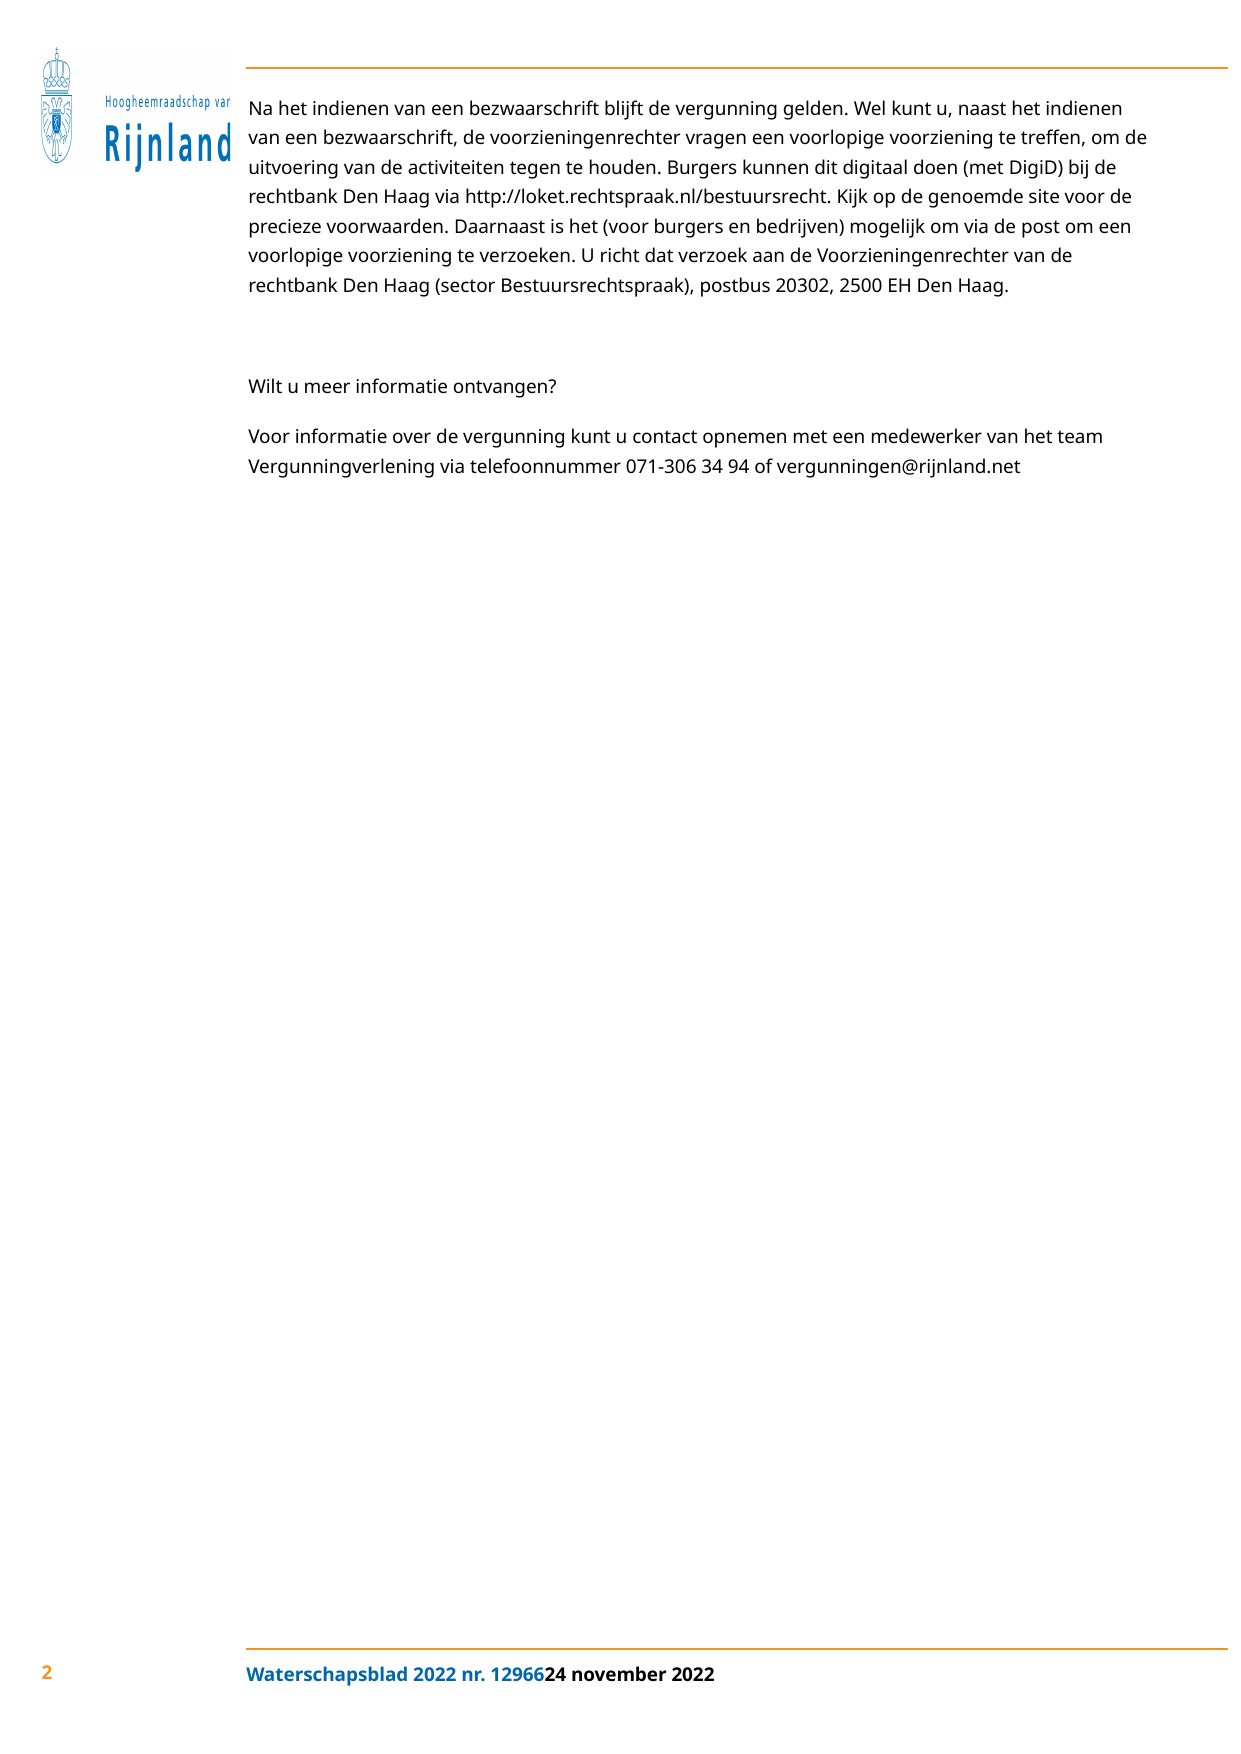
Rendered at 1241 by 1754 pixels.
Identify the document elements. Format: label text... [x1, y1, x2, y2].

picture [41, 47, 231, 172]
text Voor informatie over de vergunning kunt u contact opnemen met een medewerker van het team Vergunningverlening via telefoonnummer 071-306 34 94 of vergunningen@rijnland.net [248, 423, 1152, 479]
text Wilt u meer informatie ontvangen? [248, 373, 1152, 399]
text Na het indienen van een bezwaarschrift blijft de vergunning gelden. Wel kunt u, naast het indienen van een bezwaarschrift, de voorzieningenrechter vragen een voorlopige voorziening te treffen, om de uitvoering van de activiteiten tegen te houden. Burgers kunnen dit digitaal doen (met DigiD) bij de rechtbank Den Haag via http://loket.rechtspraak.nl/bestuursrecht. Kijk op de genoemde site voor de precieze voorwaarden. Daarnaast is het (voor burgers en bedrijven) mogelijk om via de post om een voorlopige voorziening te verzoeken. U richt dat verzoek aan de Voorzieningenrechter van de rechtbank Den Haag (sector Bestuursrechtspraak), postbus 20302, 2500 EH Den Haag. [248, 95, 1152, 298]
